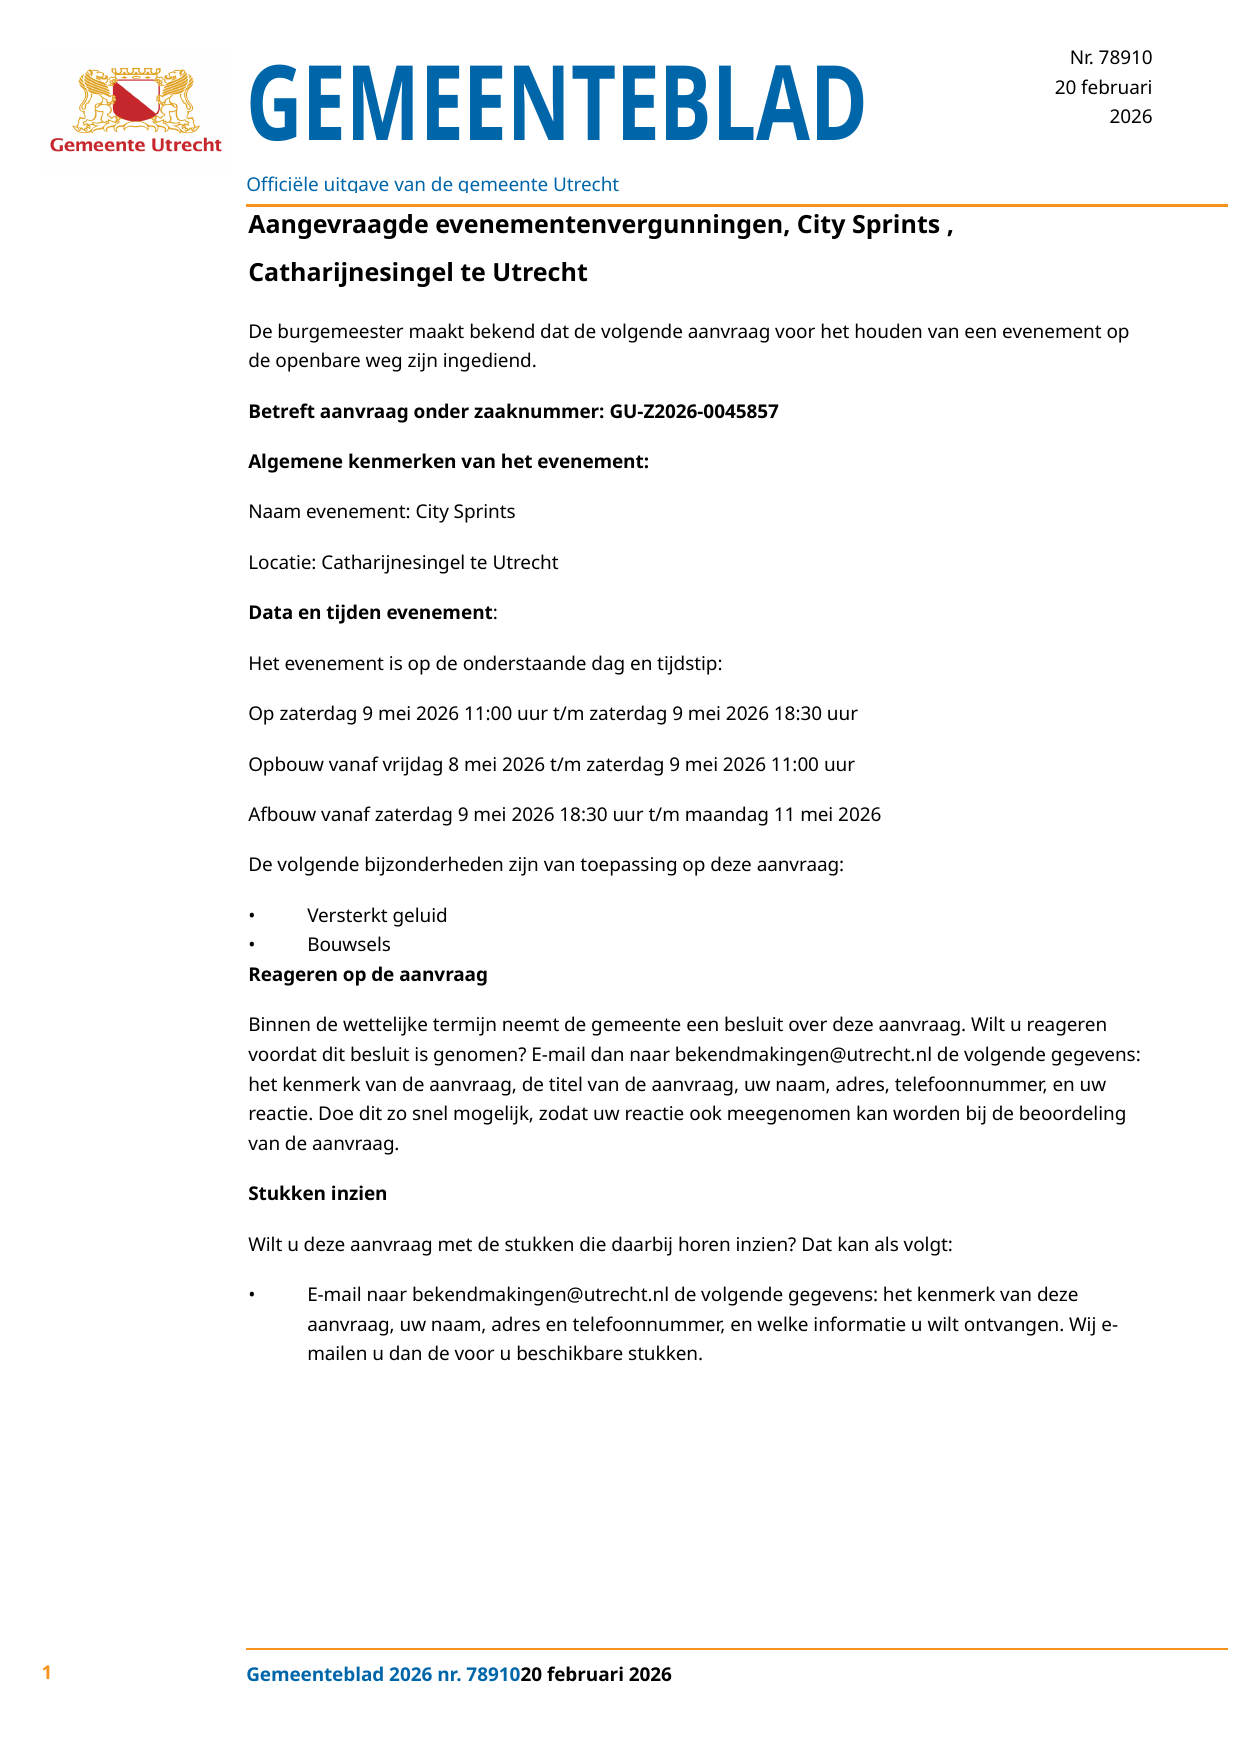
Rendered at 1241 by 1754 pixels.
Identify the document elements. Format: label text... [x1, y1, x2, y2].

text Opbouw vanaf vrijdag 8 mei 2026 t/m zaterdag 9 mei 2026 11:00 uur [248, 751, 1152, 777]
text Reageren op de aanvraag [248, 961, 1152, 987]
text Data en tijden evenement: [248, 599, 1152, 625]
text Aangevraagde evenementenvergunningen, City Sprints , Catharijnesingel te Utrecht [248, 207, 1152, 288]
text Afbouw vanaf zaterdag 9 mei 2026 18:30 uur t/m maandag 11 mei 2026 [248, 801, 1152, 827]
text Het evenement is op de onderstaande dag en tijdstip: [248, 650, 1152, 676]
text Op zaterdag 9 mei 2026 11:00 uur t/m zaterdag 9 mei 2026 18:30 uur [248, 700, 1152, 726]
picture [41, 47, 231, 172]
text Stukken inzien [248, 1180, 1152, 1206]
text Algemene kenmerken van het evenement: [248, 448, 1152, 474]
list E-mail naar bekendmakingen@utrecht.nl de volgende gegevens: het kenmerk van deze aanvraag, uw naam, adres en telefoonnummer, en welke informatie u wilt ontvangen. Wij e-mailen u dan de voor u beschikbare stukken. [248, 1281, 1152, 1366]
text Wilt u deze aanvraag met de stukken die daarbij horen inzien? Dat kan als volgt: [248, 1231, 1152, 1257]
text Binnen de wettelijke termijn neemt de gemeente een besluit over deze aanvraag. Wilt u reageren voordat dit besluit is genomen? E-mail dan naar bekendmakingen@utrecht.nl de volgende gegevens: het kenmerk van de aanvraag, de titel van de aanvraag, uw naam, adres, telefoonnummer, en uw reactie. Doe dit zo snel mogelijk, zodat uw reactie ook meegenomen kan worden bij de beoordeling van de aanvraag. [248, 1012, 1152, 1156]
text Naam evenement: City Sprints [248, 499, 1152, 524]
text De volgende bijzonderheden zijn van toepassing op deze aanvraag: [248, 852, 1152, 877]
list Versterkt geluid [248, 902, 1152, 928]
text Betreft aanvraag onder zaaknummer: GU-Z2026-0045857 [248, 398, 1152, 424]
text De burgemeester maakt bekend dat de volgende aanvraag voor het houden van een evenement op de openbare weg zijn ingediend. [248, 318, 1152, 373]
list Bouwsels [248, 932, 1152, 957]
text Locatie: Catharijnesingel te Utrecht [248, 549, 1152, 575]
